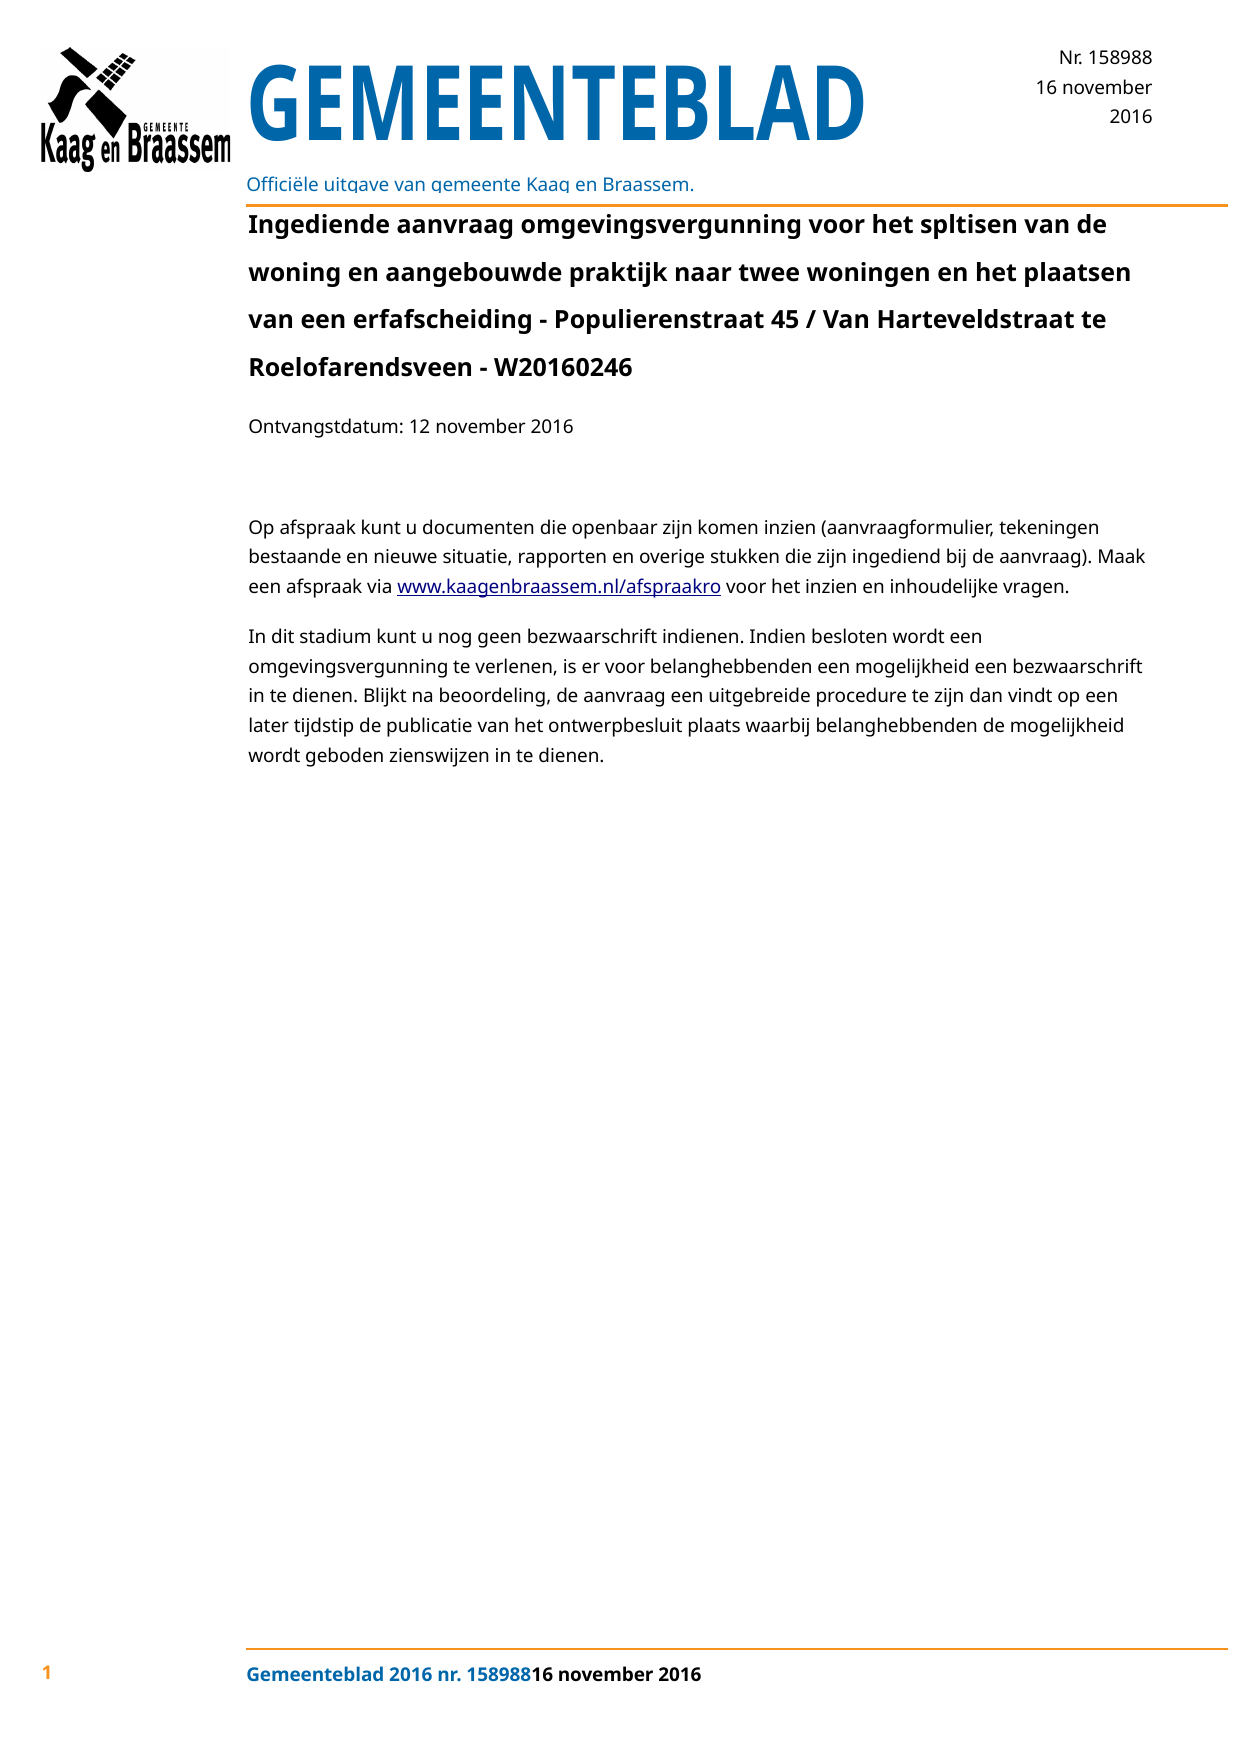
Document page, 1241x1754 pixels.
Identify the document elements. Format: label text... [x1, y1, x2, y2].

text Ingediende aanvraag omgevingsvergunning voor het spltisen van de woning en aangebouwde praktijk naar twee woningen en het plaatsen van een erfafscheiding - Populierenstraat 45 / Van Harteveldstraat te Roelofarendsveen - W20160246 [248, 207, 1152, 384]
text Op afspraak kunt u documenten die openbaar zijn komen inzien (aanvraagformulier, tekeningen bestaande en nieuwe situatie, rapporten en overige stukken die zijn ingediend bij de aanvraag). Maak een afspraak via www.kaagenbraassem.nl/afspraakro voor het inzien en inhoudelijke vragen. [248, 514, 1152, 599]
picture [41, 47, 231, 172]
text Ontvangstdatum: 12 november 2016 [248, 413, 1152, 439]
text In dit stadium kunt u nog geen bezwaarschrift indienen. Indien besloten wordt een omgevingsvergunning te verlenen, is er voor belanghebbenden een mogelijkheid een bezwaarschrift in te dienen. Blijkt na beoordeling, de aanvraag een uitgebreide procedure te zijn dan vindt op een later tijdstip de publicatie van het ontwerpbesluit plaats waarbij belanghebbenden de mogelijkheid wordt geboden zienswijzen in te dienen. [248, 623, 1152, 768]
